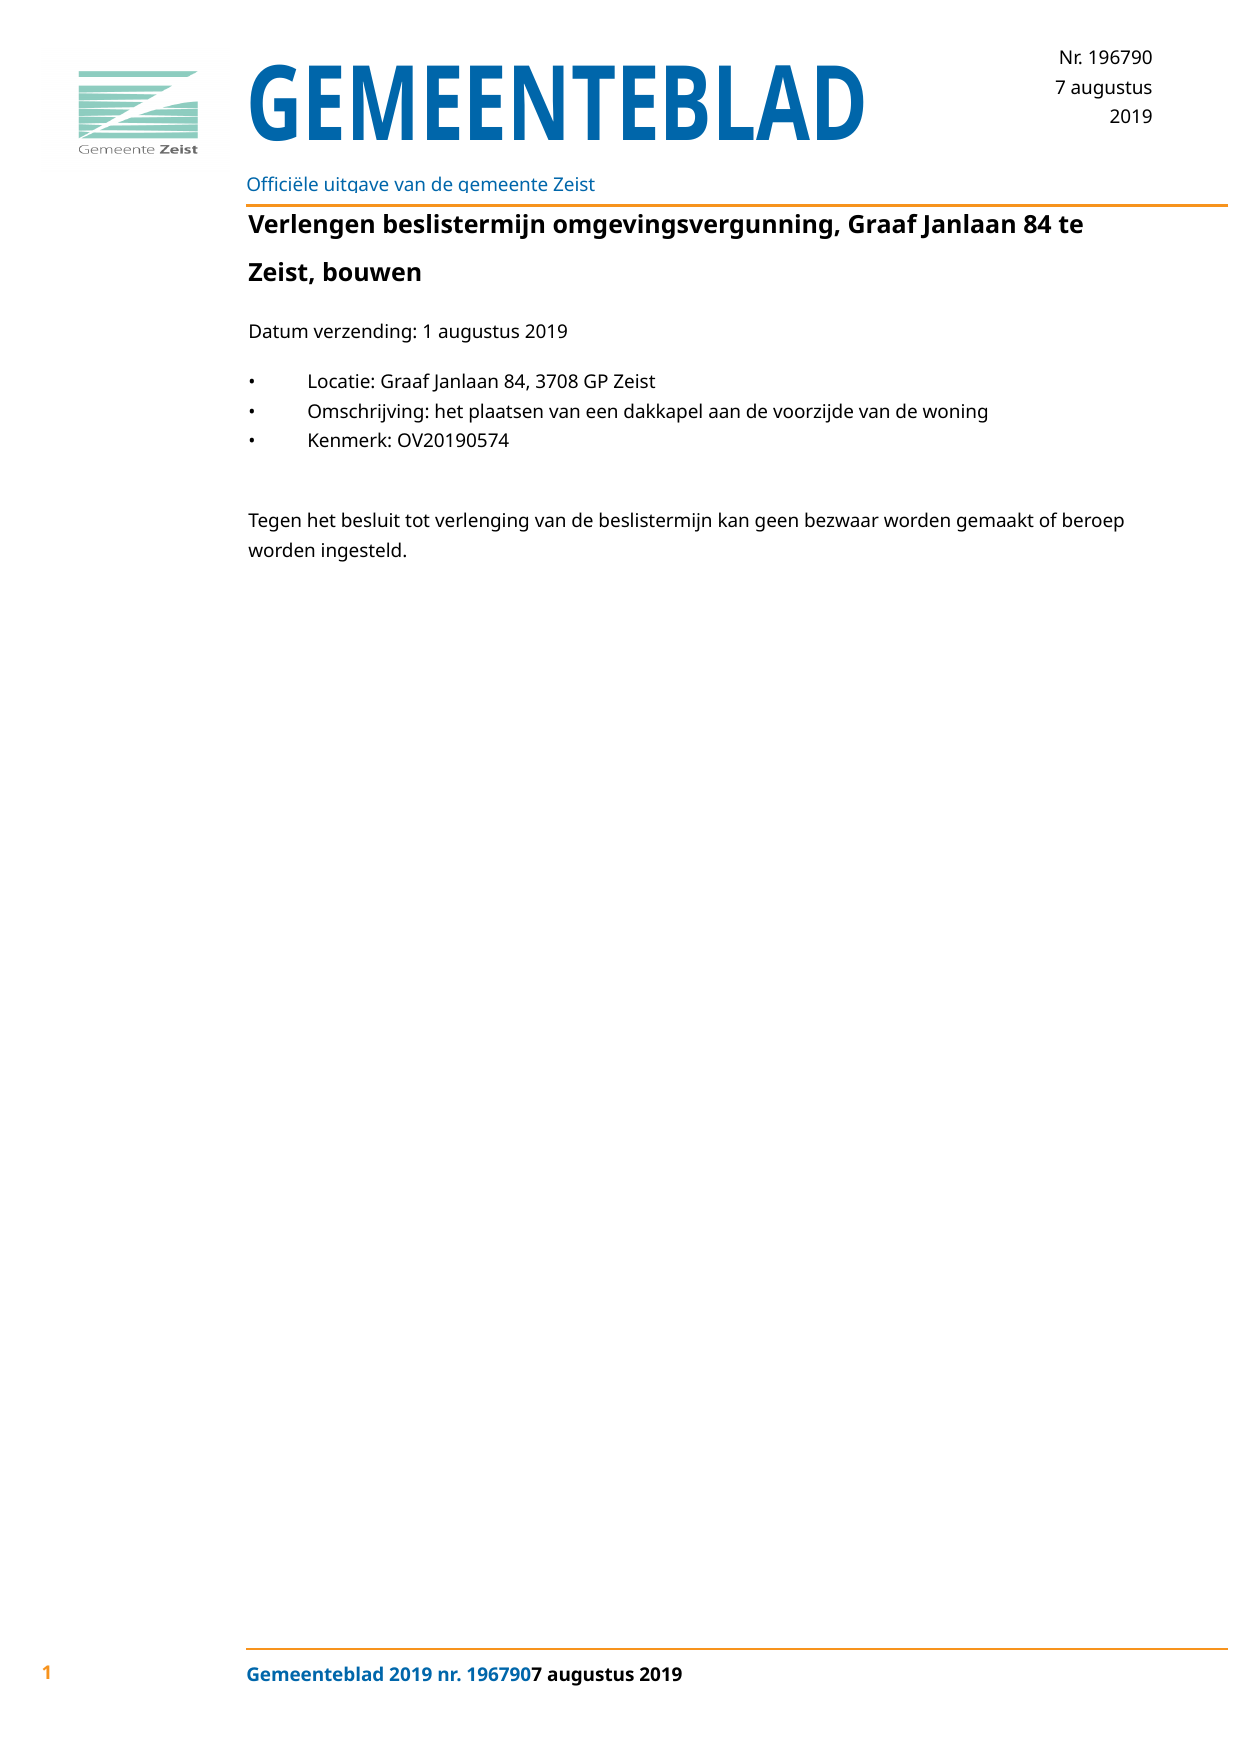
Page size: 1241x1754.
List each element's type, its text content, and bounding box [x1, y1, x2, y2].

list Omschrijving: het plaatsen van een dakkapel aan de voorzijde van de woning [248, 398, 1152, 424]
list Kenmerk: OV20190574 [248, 427, 1152, 453]
text Verlengen beslistermijn omgevingsvergunning, Graaf Janlaan 84 te Zeist, bouwen [248, 207, 1152, 288]
text Datum verzending: 1 augustus 2019 [248, 318, 1152, 344]
text Tegen het besluit tot verlenging van de beslistermijn kan geen bezwaar worden gemaakt of beroep worden ingesteld. [248, 507, 1152, 563]
list Locatie: Graaf Janlaan 84, 3708 GP Zeist [248, 368, 1152, 394]
picture [41, 47, 231, 172]
